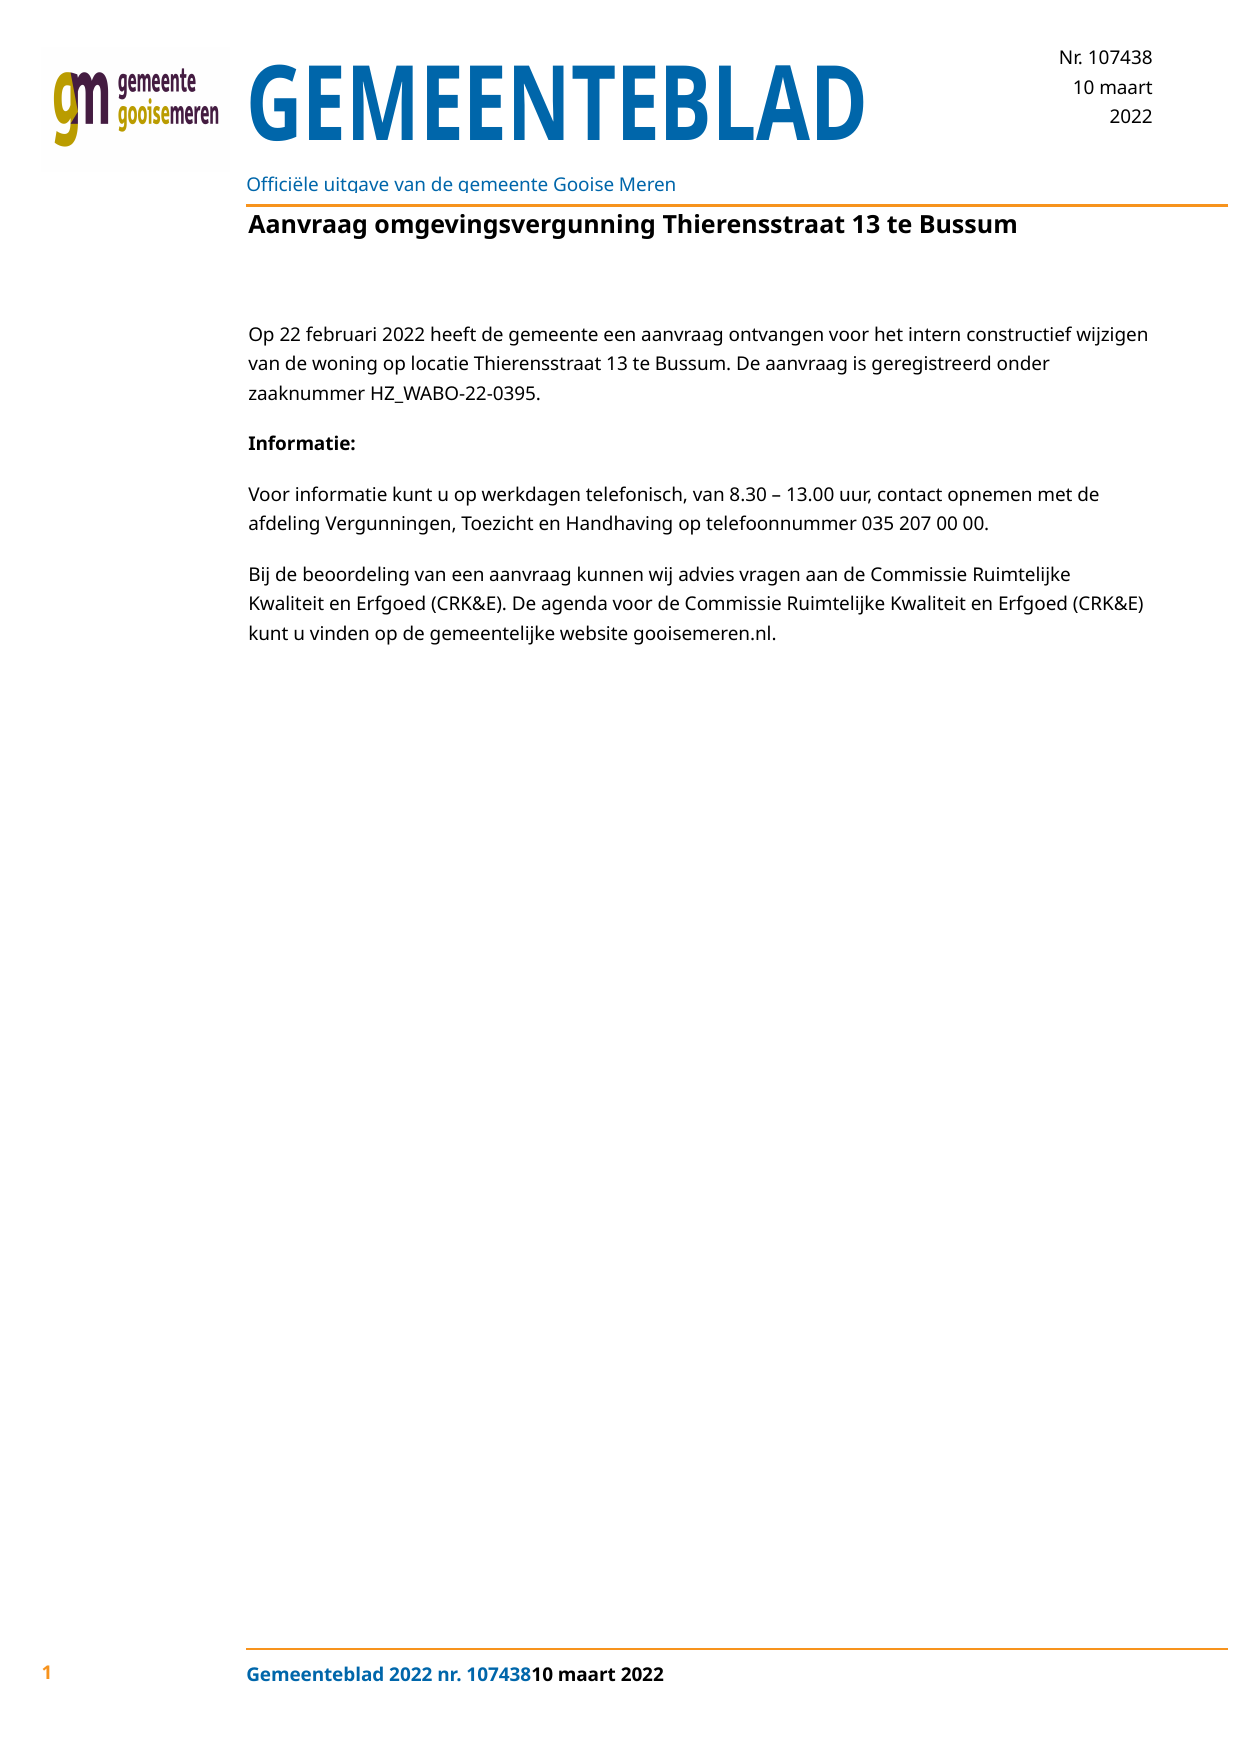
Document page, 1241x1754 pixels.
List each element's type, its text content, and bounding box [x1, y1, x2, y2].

text Aanvraag omgevingsvergunning Thierensstraat 13 te Bussum [248, 207, 1152, 241]
text Informatie: [248, 430, 1152, 456]
picture [41, 47, 231, 172]
text Op 22 februari 2022 heeft de gemeente een aanvraag ontvangen voor het intern constructief wijzigen van de woning op locatie Thierensstraat 13 te Bussum. De aanvraag is geregistreerd onder zaaknummer HZ_WABO-22-0395. [248, 321, 1152, 406]
text Voor informatie kunt u op werkdagen telefonisch, van 8.30 – 13.00 uur, contact opnemen met de afdeling Vergunningen, Toezicht en Handhaving op telefoonnummer 035 207 00 00. [248, 481, 1152, 536]
text Bij de beoordeling van een aanvraag kunnen wij advies vragen aan de Commissie Ruimtelijke Kwaliteit en Erfgoed (CRK&E). De agenda voor de Commissie Ruimtelijke Kwaliteit en Erfgoed (CRK&E) kunt u vinden op de gemeentelijke website gooisemeren.nl. [248, 561, 1152, 646]
